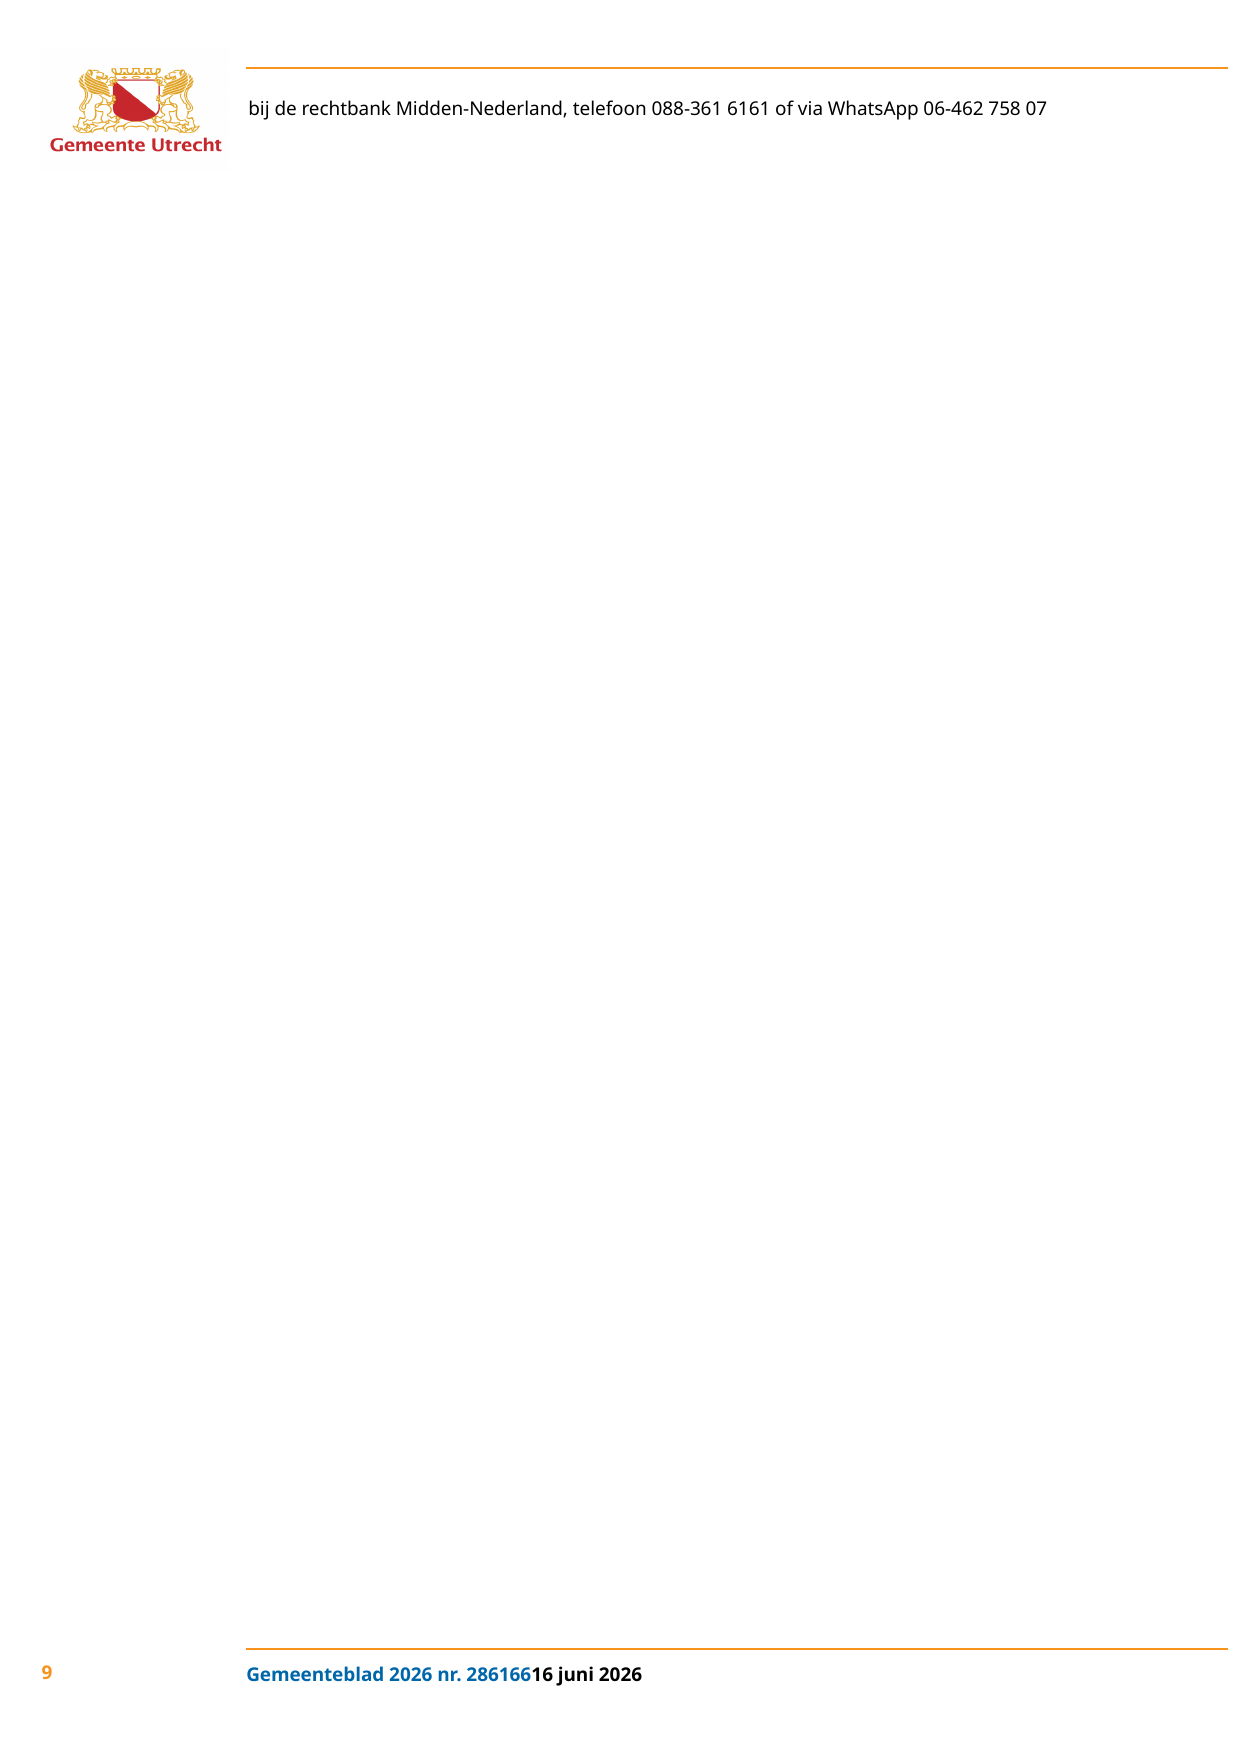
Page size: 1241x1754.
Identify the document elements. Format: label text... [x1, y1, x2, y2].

text bij de rechtbank Midden-Nederland, telefoon 088-361 6161 of via WhatsApp 06-462 758 07 [248, 95, 1152, 121]
picture [41, 47, 231, 172]
